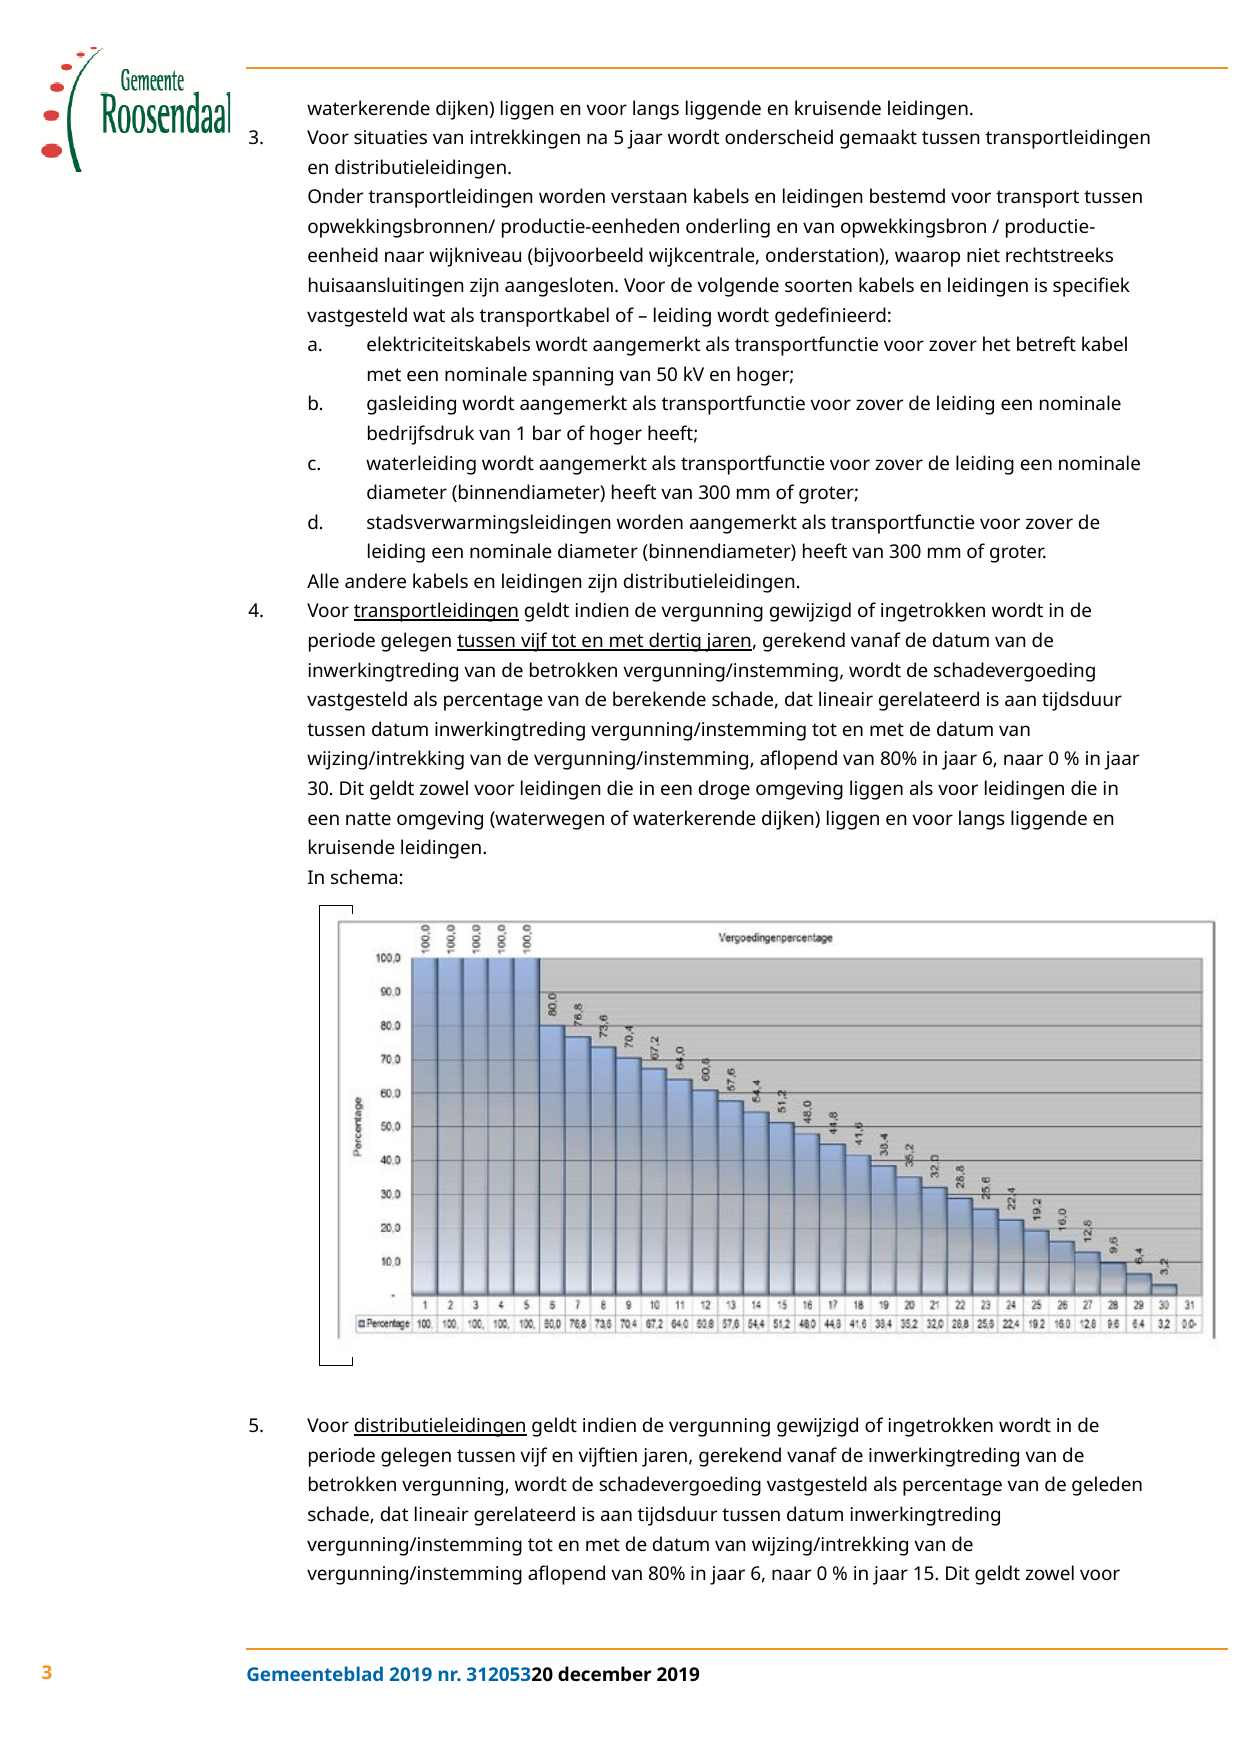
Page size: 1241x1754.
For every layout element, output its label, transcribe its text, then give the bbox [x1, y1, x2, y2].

picture [327, 914, 1232, 1357]
list In schema: [248, 864, 1152, 890]
list Voor transportleidingen geldt indien de vergunning gewijzigd of ingetrokken wordt in de periode gelegen tussen vijf tot en met dertig jaren, gerekend vanaf de datum van de inwerkingtreding van de betrokken vergunning/instemming, wordt de schadevergoeding vastgesteld als percentage van de berekende schade, dat lineair gerelateerd is aan tijdsduur tussen datum inwerkingtreding vergunning/instemming tot en met de datum van wijzing/intrekking van de vergunning/instemming, aflopend van 80% in jaar 6, naar 0 % in jaar 30. Dit geldt zowel voor leidingen die in een droge omgeving liggen als voor leidingen die in een natte omgeving (waterwegen of waterkerende dijken) liggen en voor langs liggende en kruisende leidingen. [248, 598, 1152, 860]
list Onder transportleidingen worden verstaan kabels en leidingen bestemd voor transport tussen opwekkingsbronnen/ productie-eenheden onderling en van opwekkingsbron / productie-eenheid naar wijkniveau (bijvoorbeeld wijkcentrale, onderstation), waarop niet rechtstreeks huisaansluitingen zijn aangesloten. Voor de volgende soorten kabels en leidingen is specifiek vastgesteld wat als transportkabel of – leiding wordt gedefinieerd: [248, 183, 1152, 328]
list stadsverwarmingsleidingen worden aangemerkt als transportfunctie voor zover de leiding een nominale diameter (binnendiameter) heeft van 300 mm of groter. [307, 509, 1152, 564]
list Voor distributieleidingen geldt indien de vergunning gewijzigd of ingetrokken wordt in de periode gelegen tussen vijf en vijftien jaren, gerekend vanaf de inwerkingtreding van de betrokken vergunning, wordt de schadevergoeding vastgesteld als percentage van de geleden schade, dat lineair gerelateerd is aan tijdsduur tussen datum inwerkingtreding vergunning/instemming tot en met de datum van wijzing/intrekking van de vergunning/instemming aflopend van 80% in jaar 6, naar 0 % in jaar 15. Dit geldt zowel voor [248, 1412, 1152, 1586]
picture [41, 47, 231, 172]
list elektriciteitskabels wordt aangemerkt als transportfunctie voor zover het betreft kabel met een nominale spanning van 50 kV en hoger; [307, 331, 1152, 387]
list waterleiding wordt aangemerkt als transportfunctie voor zover de leiding een nominale diameter (binnendiameter) heeft van 300 mm of groter; [307, 450, 1152, 505]
list gasleiding wordt aangemerkt als transportfunctie voor zover de leiding een nominale bedrijfsdruk van 1 bar of hoger heeft; [307, 391, 1152, 446]
list Voor situaties van intrekkingen na 5 jaar wordt onderscheid gemaakt tussen transportleidingen en distributieleidingen. [248, 124, 1152, 180]
list waterkerende dijken) liggen en voor langs liggende en kruisende leidingen. [248, 95, 1152, 121]
list Alle andere kabels en leidingen zijn distributieleidingen. [248, 568, 1152, 594]
